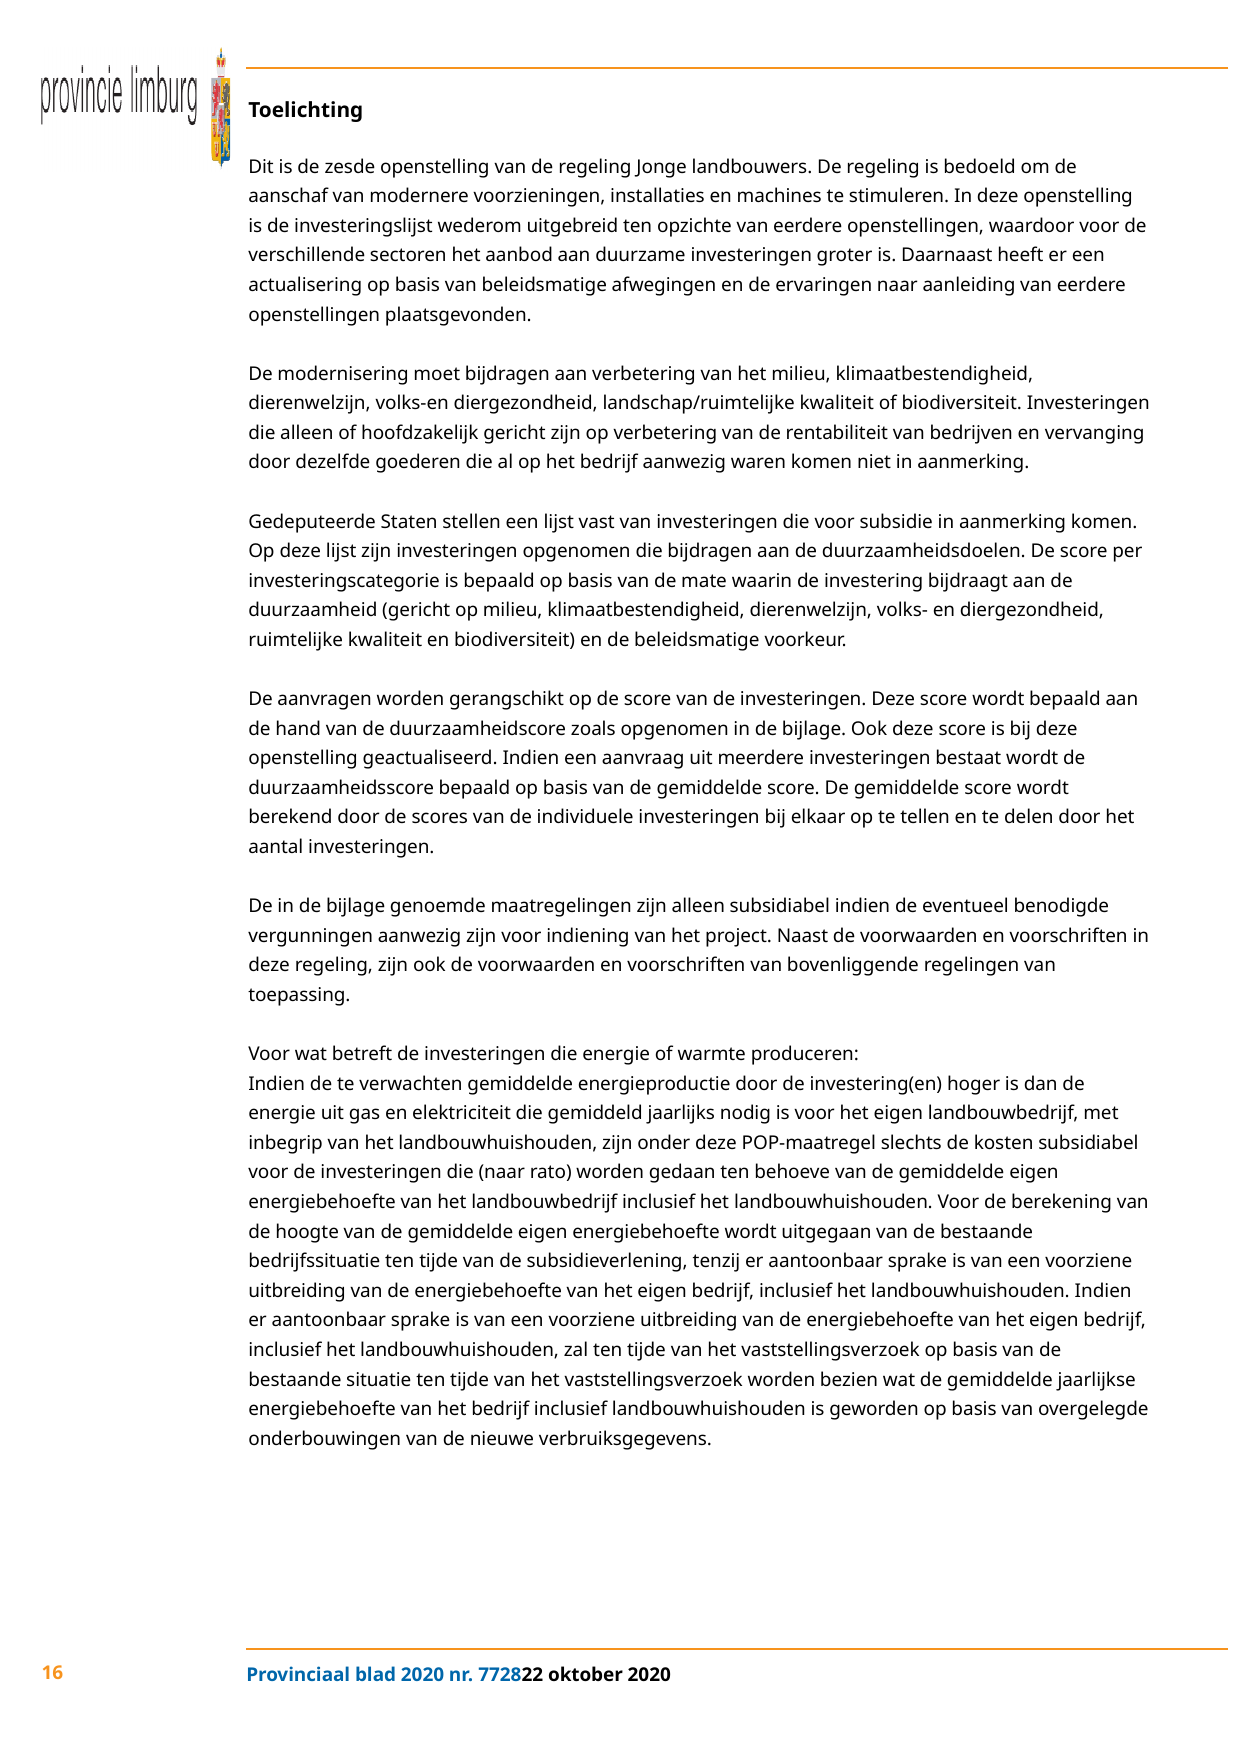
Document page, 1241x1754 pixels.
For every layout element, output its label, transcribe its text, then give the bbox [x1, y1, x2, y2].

text Gedeputeerde Staten stellen een lijst vast van investeringen die voor subsidie in aanmerking komen. Op deze lijst zijn investeringen opgenomen die bijdragen aan de duurzaamheidsdoelen. De score per investeringscategorie is bepaald op basis van de mate waarin de investering bijdraagt aan de duurzaamheid (gericht op milieu, klimaatbestendigheid, dierenwelzijn, volks- en diergezondheid, ruimtelijke kwaliteit en biodiversiteit) en de beleidsmatige voorkeur. [248, 508, 1152, 652]
picture [41, 47, 231, 172]
text Dit is de zesde openstelling van de regeling Jonge landbouwers. De regeling is bedoeld om de aanschaf van modernere voorzieningen, installaties en machines te stimuleren. In deze openstelling is de investeringslijst wederom uitgebreid ten opzichte van eerdere openstellingen, waardoor voor de verschillende sectoren het aanbod aan duurzame investeringen groter is. Daarnaast heeft er een actualisering op basis van beleidsmatige afwegingen en de ervaringen naar aanleiding van eerdere openstellingen plaatsgevonden. [248, 153, 1152, 327]
text Indien de te verwachten gemiddelde energieproductie door de investering(en) hoger is dan de energie uit gas en elektriciteit die gemiddeld jaarlijks nodig is voor het eigen landbouwbedrijf, met inbegrip van het landbouwhuishouden, zijn onder deze POP-maatregel slechts de kosten subsidiabel voor de investeringen die (naar rato) worden gedaan ten behoeve van de gemiddelde eigen energiebehoefte van het landbouwbedrijf inclusief het landbouwhuishouden. Voor de berekening van de hoogte van de gemiddelde eigen energiebehoefte wordt uitgegaan van de bestaande bedrijfssituatie ten tijde van de subsidieverlening, tenzij er aantoonbaar sprake is van een voorziene uitbreiding van de energiebehoefte van het eigen bedrijf, inclusief het landbouwhuishouden. Indien er aantoonbaar sprake is van een voorziene uitbreiding van de energiebehoefte van het eigen bedrijf, inclusief het landbouwhuishouden, zal ten tijde van het vaststellingsverzoek op basis van de bestaande situatie ten tijde van het vaststellingsverzoek worden bezien wat de gemiddelde jaarlijkse energiebehoefte van het bedrijf inclusief landbouwhuishouden is geworden op basis van overgelegde onderbouwingen van de nieuwe verbruiksgegevens. [248, 1070, 1152, 1451]
text De modernisering moet bijdragen aan verbetering van het milieu, klimaatbestendigheid, dierenwelzijn, volks-en diergezondheid, landschap/ruimtelijke kwaliteit of biodiversiteit. Investeringen die alleen of hoofdzakelijk gericht zijn op verbetering van de rentabiliteit van bedrijven en vervanging door dezelfde goederen die al op het bedrijf aanwezig waren komen niet in aanmerking. [248, 360, 1152, 474]
text De aanvragen worden gerangschikt op de score van de investeringen. Deze score wordt bepaald aan de hand van de duurzaamheidscore zoals opgenomen in de bijlage. Ook deze score is bij deze openstelling geactualiseerd. Indien een aanvraag uit meerdere investeringen bestaat wordt de duurzaamheidsscore bepaald op basis van de gemiddelde score. De gemiddelde score wordt berekend door de scores van de individuele investeringen bij elkaar op te tellen en te delen door het aantal investeringen. [248, 685, 1152, 859]
text Voor wat betreft de investeringen die energie of warmte produceren: [248, 1040, 1152, 1066]
text Toelichting [248, 95, 1152, 123]
text De in de bijlage genoemde maatregelingen zijn alleen subsidiabel indien de eventueel benodigde vergunningen aanwezig zijn voor indiening van het project. Naast de voorwaarden en voorschriften in deze regeling, zijn ook de voorwaarden en voorschriften van bovenliggende regelingen van toepassing. [248, 892, 1152, 1007]
